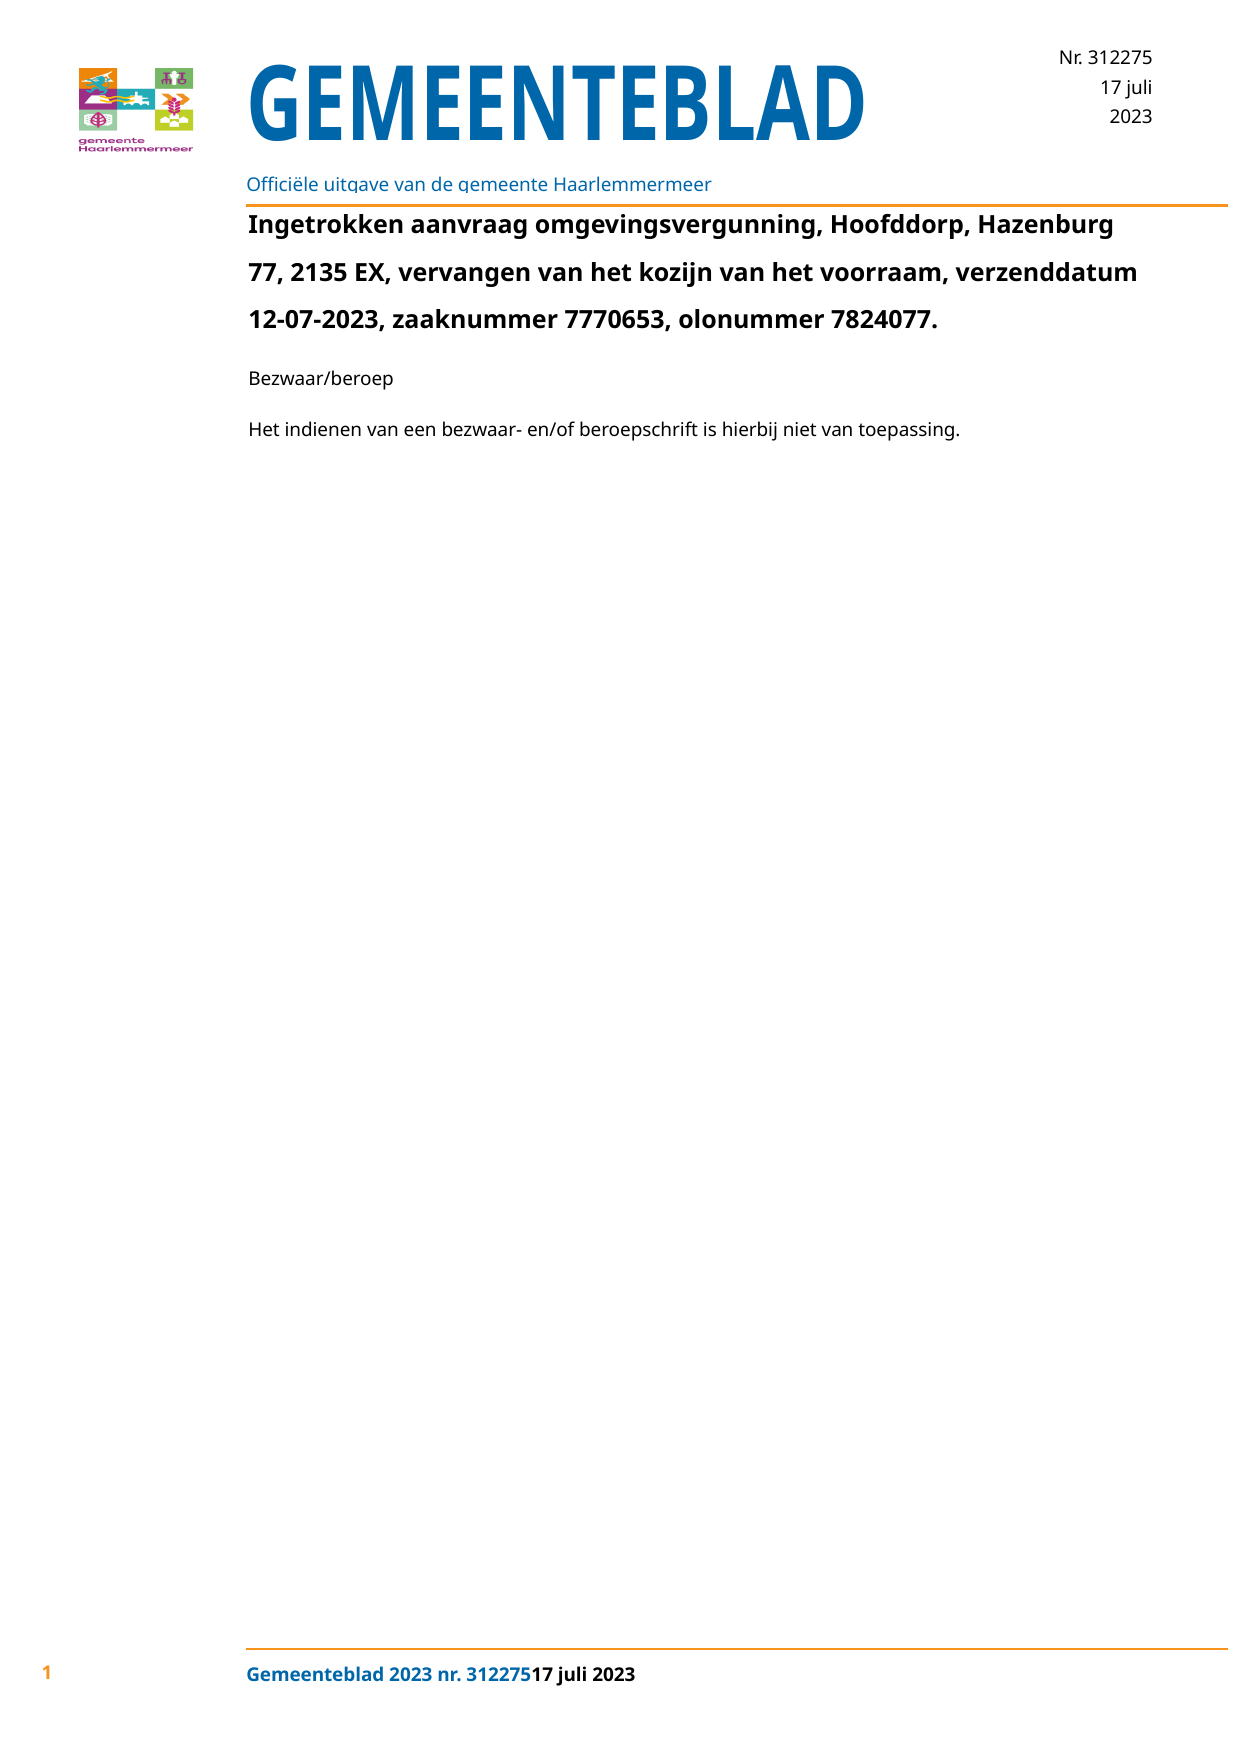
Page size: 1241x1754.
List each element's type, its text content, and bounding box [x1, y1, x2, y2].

picture [41, 47, 231, 172]
text Ingetrokken aanvraag omgevingsvergunning, Hoofddorp, Hazenburg 77, 2135 EX, vervangen van het kozijn van het voorraam, verzenddatum 12-07-2023, zaaknummer 7770653, olonummer 7824077. [248, 207, 1152, 336]
text Bezwaar/beroep [248, 366, 1152, 391]
text Het indienen van een bezwaar- en/of beroepschrift is hierbij niet van toepassing. [248, 416, 1152, 442]
